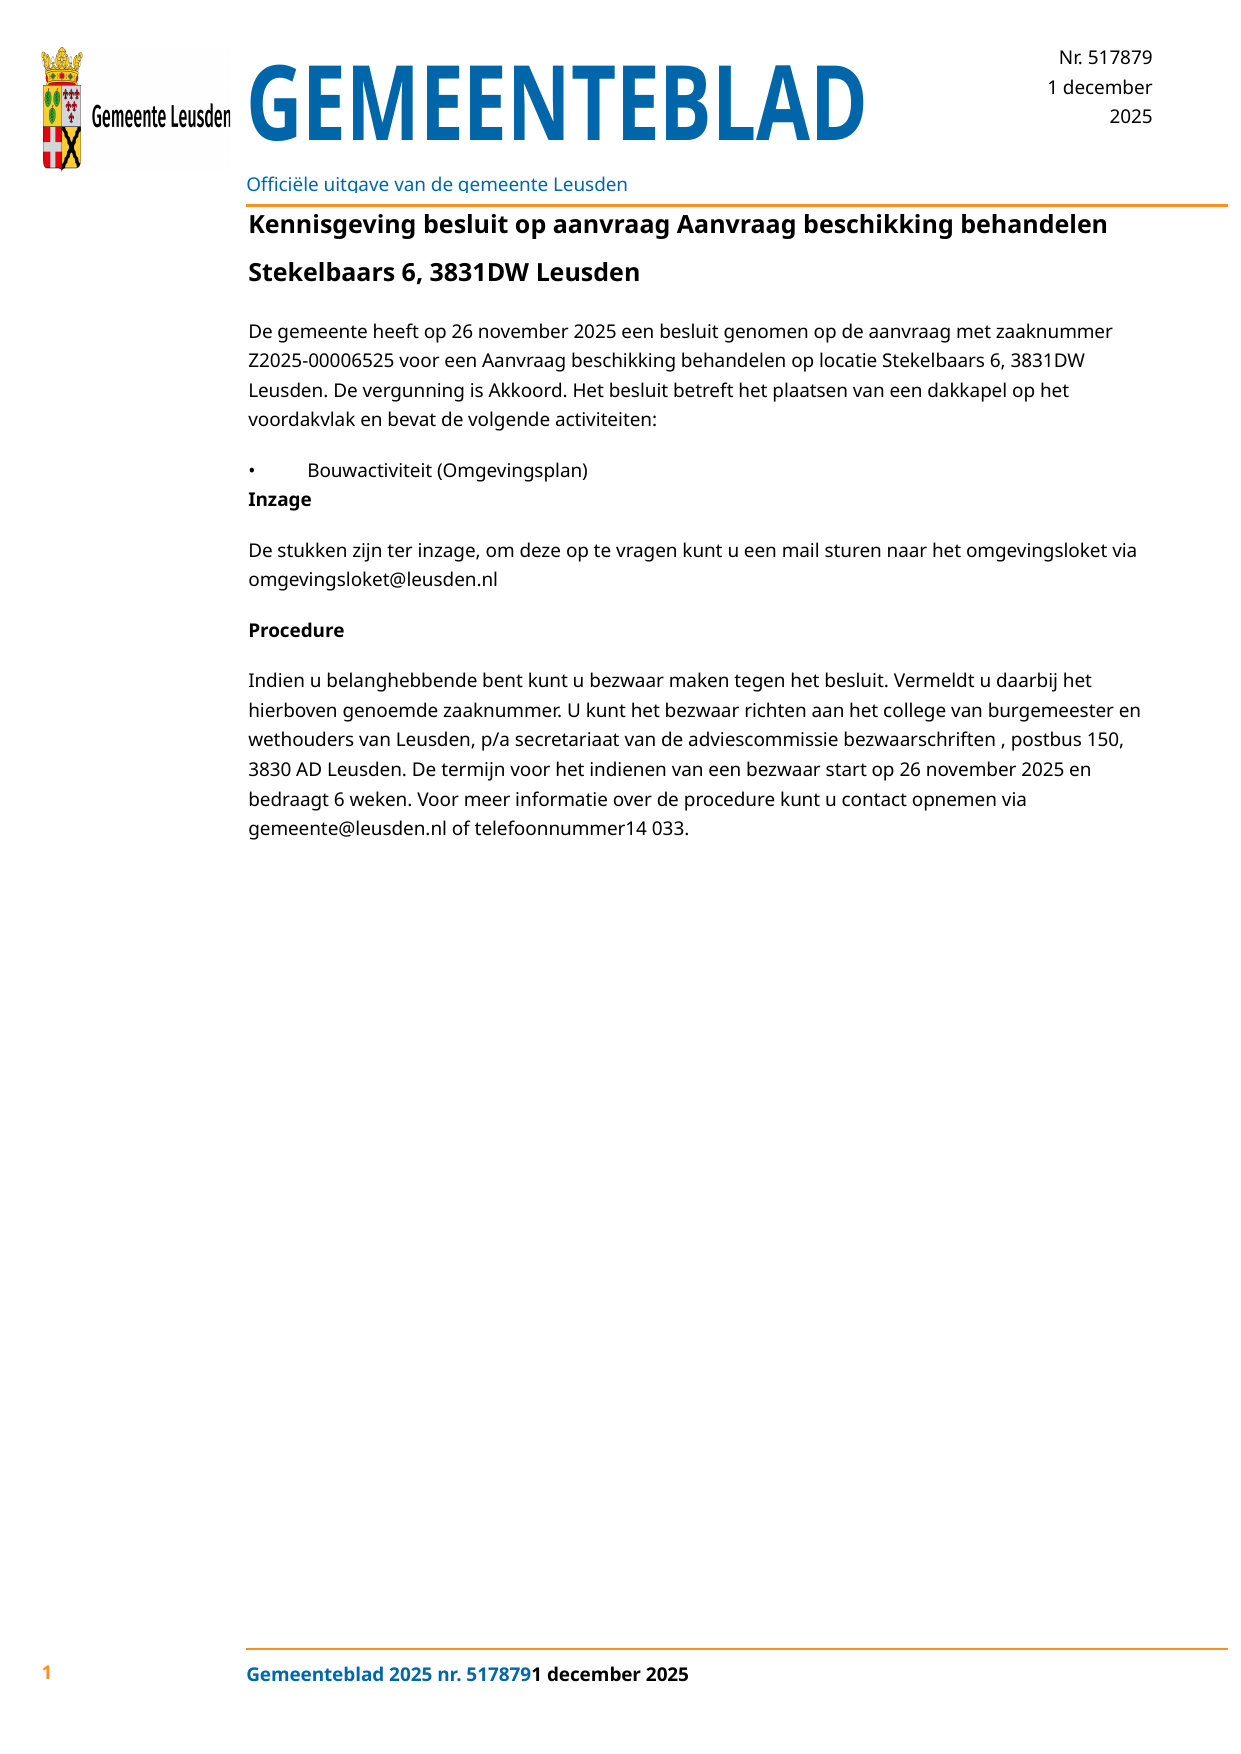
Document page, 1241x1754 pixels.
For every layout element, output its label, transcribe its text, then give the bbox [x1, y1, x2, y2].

text De gemeente heeft op 26 november 2025 een besluit genomen op de aanvraag met zaaknummer Z2025-00006525 voor een Aanvraag beschikking behandelen op locatie Stekelbaars 6, 3831DW Leusden. De vergunning is Akkoord. Het besluit betreft het plaatsen van een dakkapel op het voordakvlak en bevat de volgende activiteiten: [248, 318, 1152, 432]
text Kennisgeving besluit op aanvraag Aanvraag beschikking behandelen Stekelbaars 6, 3831DW Leusden [248, 207, 1152, 288]
text Indien u belanghebbende bent kunt u bezwaar maken tegen het besluit. Vermeldt u daarbij het hierboven genoemde zaaknummer. U kunt het bezwaar richten aan het college van burgemeester en wethouders van Leusden, p/a secretariaat van de adviescommissie bezwaarschriften , postbus 150, 3830 AD Leusden. De termijn voor het indienen van een bezwaar start op 26 november 2025 en bedraagt 6 weken. Voor meer informatie over de procedure kunt u contact opnemen via gemeente@leusden.nl of telefoonnummer14 033. [248, 667, 1152, 841]
text Inzage [248, 487, 1152, 512]
text Procedure [248, 617, 1152, 643]
picture [41, 47, 231, 172]
list Bouwactiviteit (Omgevingsplan) [248, 457, 1152, 483]
text De stukken zijn ter inzage, om deze op te vragen kunt u een mail sturen naar het omgevingsloket via omgevingsloket@leusden.nl [248, 537, 1152, 592]
